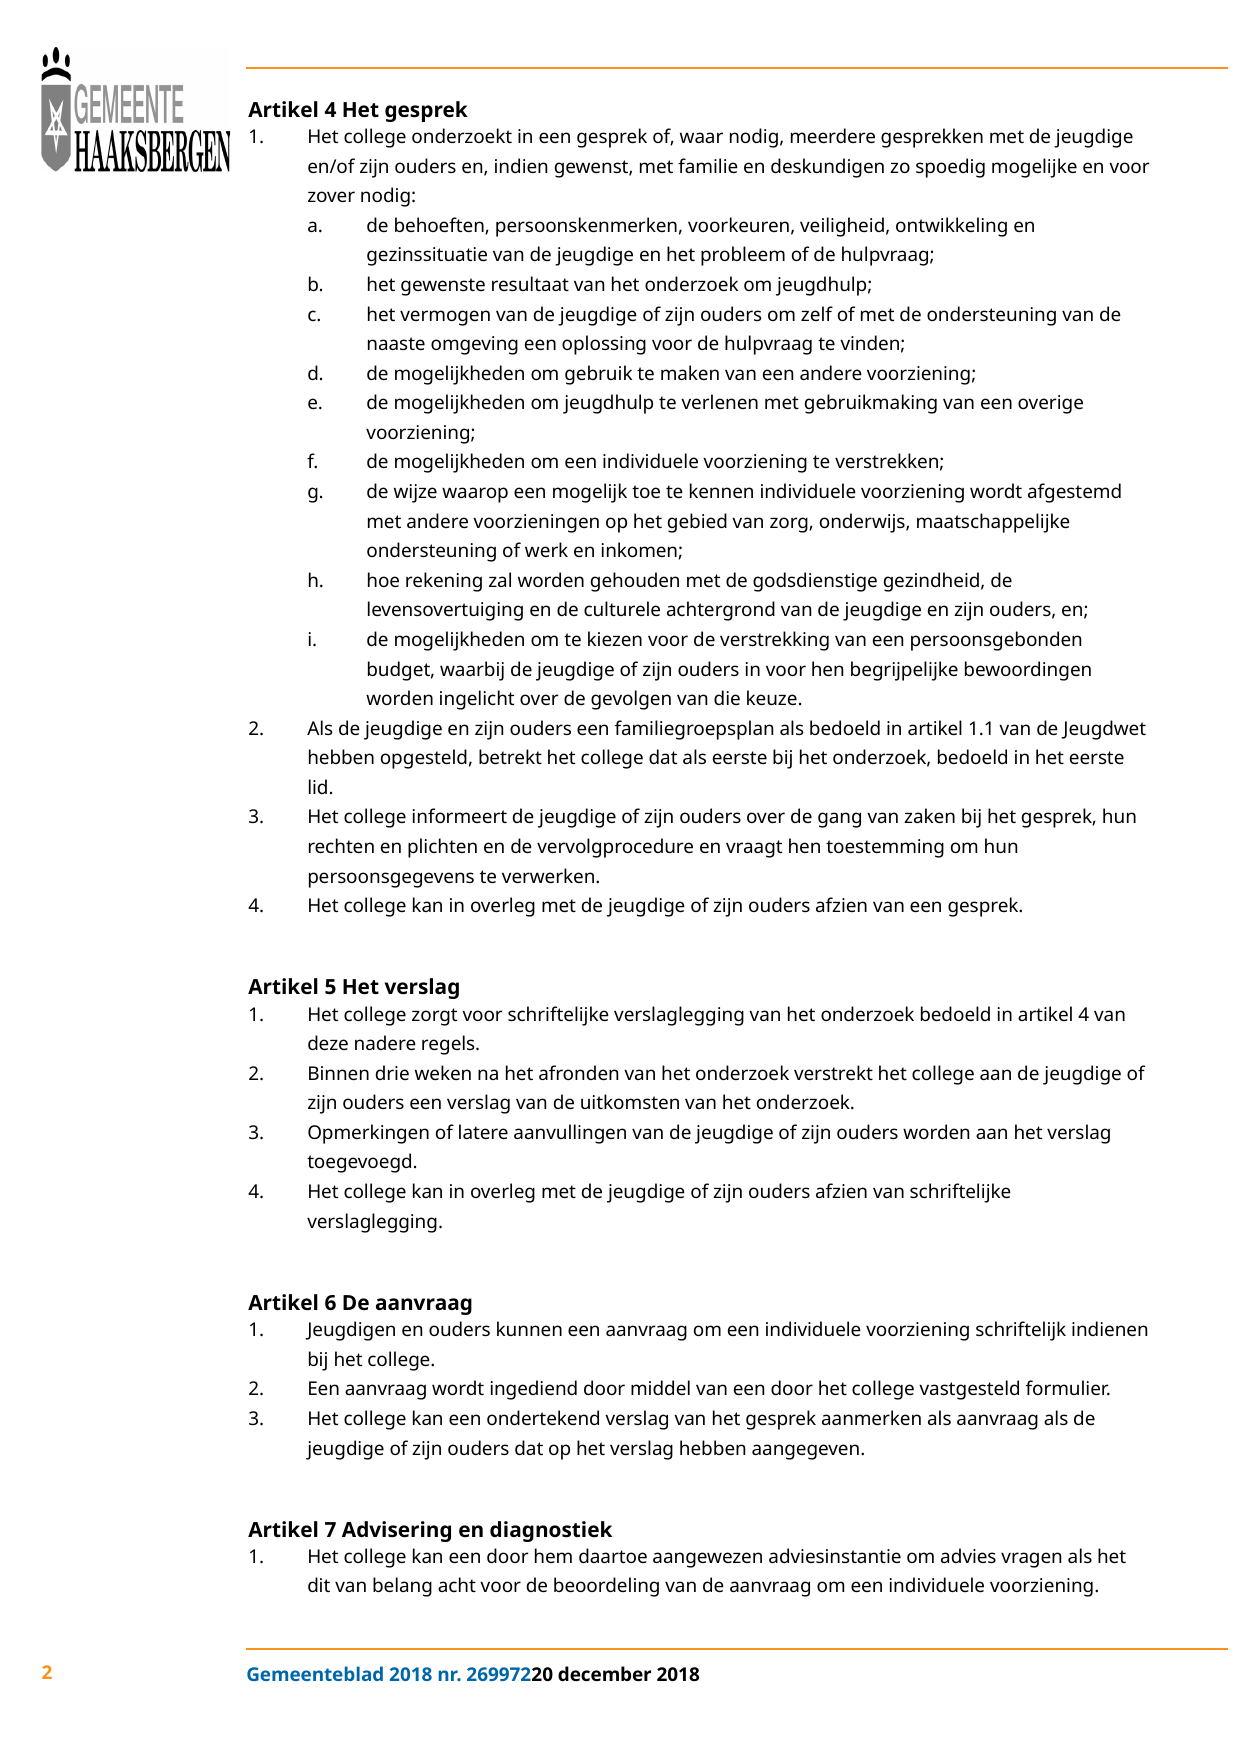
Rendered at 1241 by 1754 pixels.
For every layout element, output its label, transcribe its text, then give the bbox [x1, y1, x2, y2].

list Het college kan een ondertekend verslag van het gesprek aanmerken als aanvraag als de jeugdige of zijn ouders dat op het verslag hebben aangegeven. [248, 1405, 1152, 1460]
list Het college kan een door hem daartoe aangewezen adviesinstantie om advies vragen als het dit van belang acht voor de beoordeling van de aanvraag om een individuele voorziening. [248, 1543, 1152, 1598]
text Artikel 4 Het gesprek [248, 95, 1152, 123]
list de mogelijkheden om een individuele voorziening te verstrekken; [307, 449, 1152, 474]
text Artikel 5 Het verslag [248, 972, 1152, 1001]
list Het college informeert de jeugdige of zijn ouders over de gang van zaken bij het gesprek, hun rechten en plichten en de vervolgprocedure en vraagt hen toestemming om hun persoonsgegevens te verwerken. [248, 804, 1152, 888]
list hoe rekening zal worden gehouden met de godsdienstige gezindheid, de levensovertuiging en de culturele achtergrond van de jeugdige en zijn ouders, en; [307, 567, 1152, 622]
picture [41, 47, 231, 172]
list Het college onderzoekt in een gesprek of, waar nodig, meerdere gesprekken met de jeugdige en/of zijn ouders en, indien gewenst, met familie en deskundigen zo spoedig mogelijke en voor zover nodig: [248, 123, 1152, 208]
list het gewenste resultaat van het onderzoek om jeugdhulp; [307, 271, 1152, 297]
list Een aanvraag wordt ingediend door middel van een door het college vastgesteld formulier. [248, 1376, 1152, 1401]
list Het college zorgt voor schriftelijke verslaglegging van het onderzoek bedoeld in artikel 4 van deze nadere regels. [248, 1001, 1152, 1056]
text Artikel 7 Advisering en diagnostiek [248, 1515, 1152, 1543]
list de behoeften, persoonskenmerken, voorkeuren, veiligheid, ontwikkeling en gezinssituatie van de jeugdige en het probleem of de hulpvraag; [307, 212, 1152, 267]
list Binnen drie weken na het afronden van het onderzoek verstrekt het college aan de jeugdige of zijn ouders een verslag van de uitkomsten van het onderzoek. [248, 1060, 1152, 1115]
list de wijze waarop een mogelijk toe te kennen individuele voorziening wordt afgestemd met andere voorzieningen op het gebied van zorg, onderwijs, maatschappelijke ondersteuning of werk en inkomen; [307, 478, 1152, 563]
list de mogelijkheden om te kiezen voor de verstrekking van een persoonsgebonden budget, waarbij de jeugdige of zijn ouders in voor hen begrijpelijke bewoordingen worden ingelicht over de gevolgen van die keuze. [307, 626, 1152, 711]
list Het college kan in overleg met de jeugdige of zijn ouders afzien van een gesprek. [248, 892, 1152, 918]
list Jeugdigen en ouders kunnen een aanvraag om een individuele voorziening schriftelijk indienen bij het college. [248, 1316, 1152, 1372]
list de mogelijkheden om gebruik te maken van een andere voorziening; [307, 360, 1152, 386]
list het vermogen van de jeugdige of zijn ouders om zelf of met de ondersteuning van de naaste omgeving een oplossing voor de hulpvraag te vinden; [307, 301, 1152, 356]
list Als de jeugdige en zijn ouders een familiegroepsplan als bedoeld in artikel 1.1 van de Jeugdwet hebben opgesteld, betrekt het college dat als eerste bij het onderzoek, bedoeld in het eerste lid. [248, 715, 1152, 800]
text Artikel 6 De aanvraag [248, 1288, 1152, 1316]
list de mogelijkheden om jeugdhulp te verlenen met gebruikmaking van een overige voorziening; [307, 389, 1152, 445]
list Opmerkingen of latere aanvullingen van de jeugdige of zijn ouders worden aan het verslag toegevoegd. [248, 1119, 1152, 1174]
list Het college kan in overleg met de jeugdige of zijn ouders afzien van schriftelijke verslaglegging. [248, 1178, 1152, 1234]
